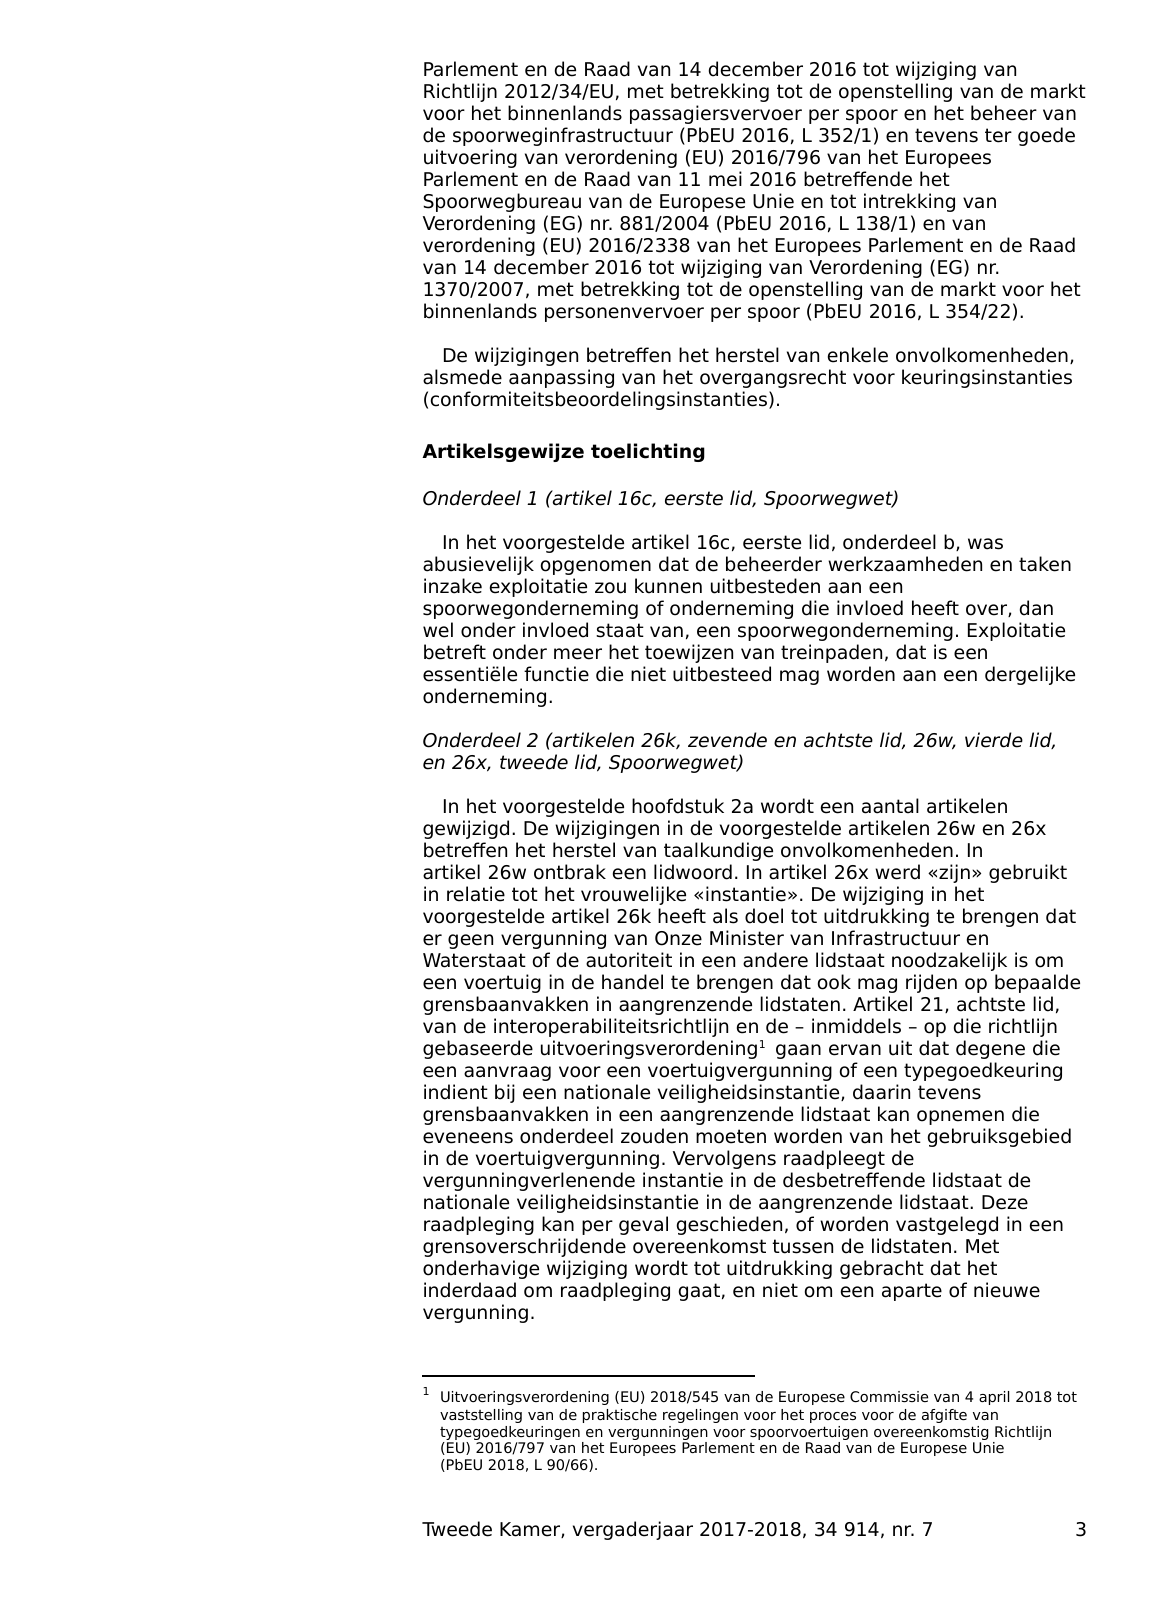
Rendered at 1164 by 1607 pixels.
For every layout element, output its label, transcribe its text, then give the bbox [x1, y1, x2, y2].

subtitle Onderdeel 2 (artikelen 26k, zevende en achtste lid, 26w, vierde lid, en 26x, tweede lid, Spoorwegwet) [422, 730, 1087, 774]
text Uitvoeringsverordening (EU) 2018/545 van de Europese Commissie van 4 april 2018 tot vaststelling van de praktische regelingen voor het proces voor de afgifte van typegoedkeuringen en vergunningen voor spoorvoertuigen overeenkomstig Richtlijn (EU) 2016/797 van het Europees Parlement en de Raad van de Europese Unie (PbEU 2018, L 90/66). [422, 1385, 1087, 1474]
text De wijzigingen betreffen het herstel van enkele onvolkomenheden, alsmede aanpassing van het overgangsrecht voor keuringsinstanties (conformiteitsbeoordelingsinstanties). [422, 345, 1087, 411]
text In het voorgestelde hoofdstuk 2a wordt een aantal artikelen gewijzigd. De wijzigingen in de voorgestelde artikelen 26w en 26x betreffen het herstel van taalkundige onvolkomenheden. In artikel 26w ontbrak een lidwoord. In artikel 26x werd «zijn» gebruikt in relatie tot het vrouwelijke «instantie». De wijziging in het voorgestelde artikel 26k heeft als doel tot uitdrukking te brengen dat er geen vergunning van Onze Minister van Infrastructuur en Waterstaat of de autoriteit in een andere lidstaat noodzakelijk is om een voertuig in de handel te brengen dat ook mag rijden op bepaalde grensbaanvakken in aangrenzende lidstaten. Artikel 21, achtste lid, van de interoperabiliteitsrichtlijn en de – inmiddels – op die richtlijn gebaseerde uitvoeringsverordening gaan ervan uit dat degene die een aanvraag voor een voertuigvergunning of een typegoedkeuring indient bij een nationale veiligheidsinstantie, daarin tevens grensbaanvakken in een aangrenzende lidstaat kan opnemen die eveneens onderdeel zouden moeten worden van het gebruiksgebied in de voertuigvergunning. Vervolgens raadpleegt de vergunningverlenende instantie in de desbetreffende lidstaat de nationale veiligheidsinstantie in de aangrenzende lidstaat. Deze raadpleging kan per geval geschieden, of worden vastgelegd in een grensoverschrijdende overeenkomst tussen de lidstaten. Met onderhavige wijziging wordt tot uitdrukking gebracht dat het inderdaad om raadpleging gaat, en niet om een aparte of nieuwe vergunning. [422, 796, 1087, 1324]
text In het voorgestelde artikel 16c, eerste lid, onderdeel b, was abusievelijk opgenomen dat de beheerder werkzaamheden en taken inzake exploitatie zou kunnen uitbesteden aan een spoorwegonderneming of onderneming die invloed heeft over, dan wel onder invloed staat van, een spoorwegonderneming. Exploitatie betreft onder meer het toewijzen van treinpaden, dat is een essentiële functie die niet uitbesteed mag worden aan een dergelijke onderneming. [422, 532, 1087, 708]
subtitle Artikelsgewijze toelichting [422, 441, 1087, 463]
subtitle Onderdeel 1 (artikel 16c, eerste lid, Spoorwegwet) [422, 488, 1087, 510]
text Parlement en de Raad van 14 december 2016 tot wijziging van Richtlijn 2012/34/EU, met betrekking tot de openstelling van de markt voor het binnenlands passagiersvervoer per spoor en het beheer van de spoorweginfrastructuur (PbEU 2016, L 352/1) en tevens ter goede uitvoering van verordening (EU) 2016/796 van het Europees Parlement en de Raad van 11 mei 2016 betreffende het Spoorwegbureau van de Europese Unie en tot intrekking van Verordening (EG) nr. 881/2004 (PbEU 2016, L 138/1) en van verordening (EU) 2016/2338 van het Europees Parlement en de Raad van 14 december 2016 tot wijziging van Verordening (EG) nr. 1370/2007, met betrekking tot de openstelling van de markt voor het binnenlands personenvervoer per spoor (PbEU 2016, L 354/22). [422, 59, 1087, 323]
